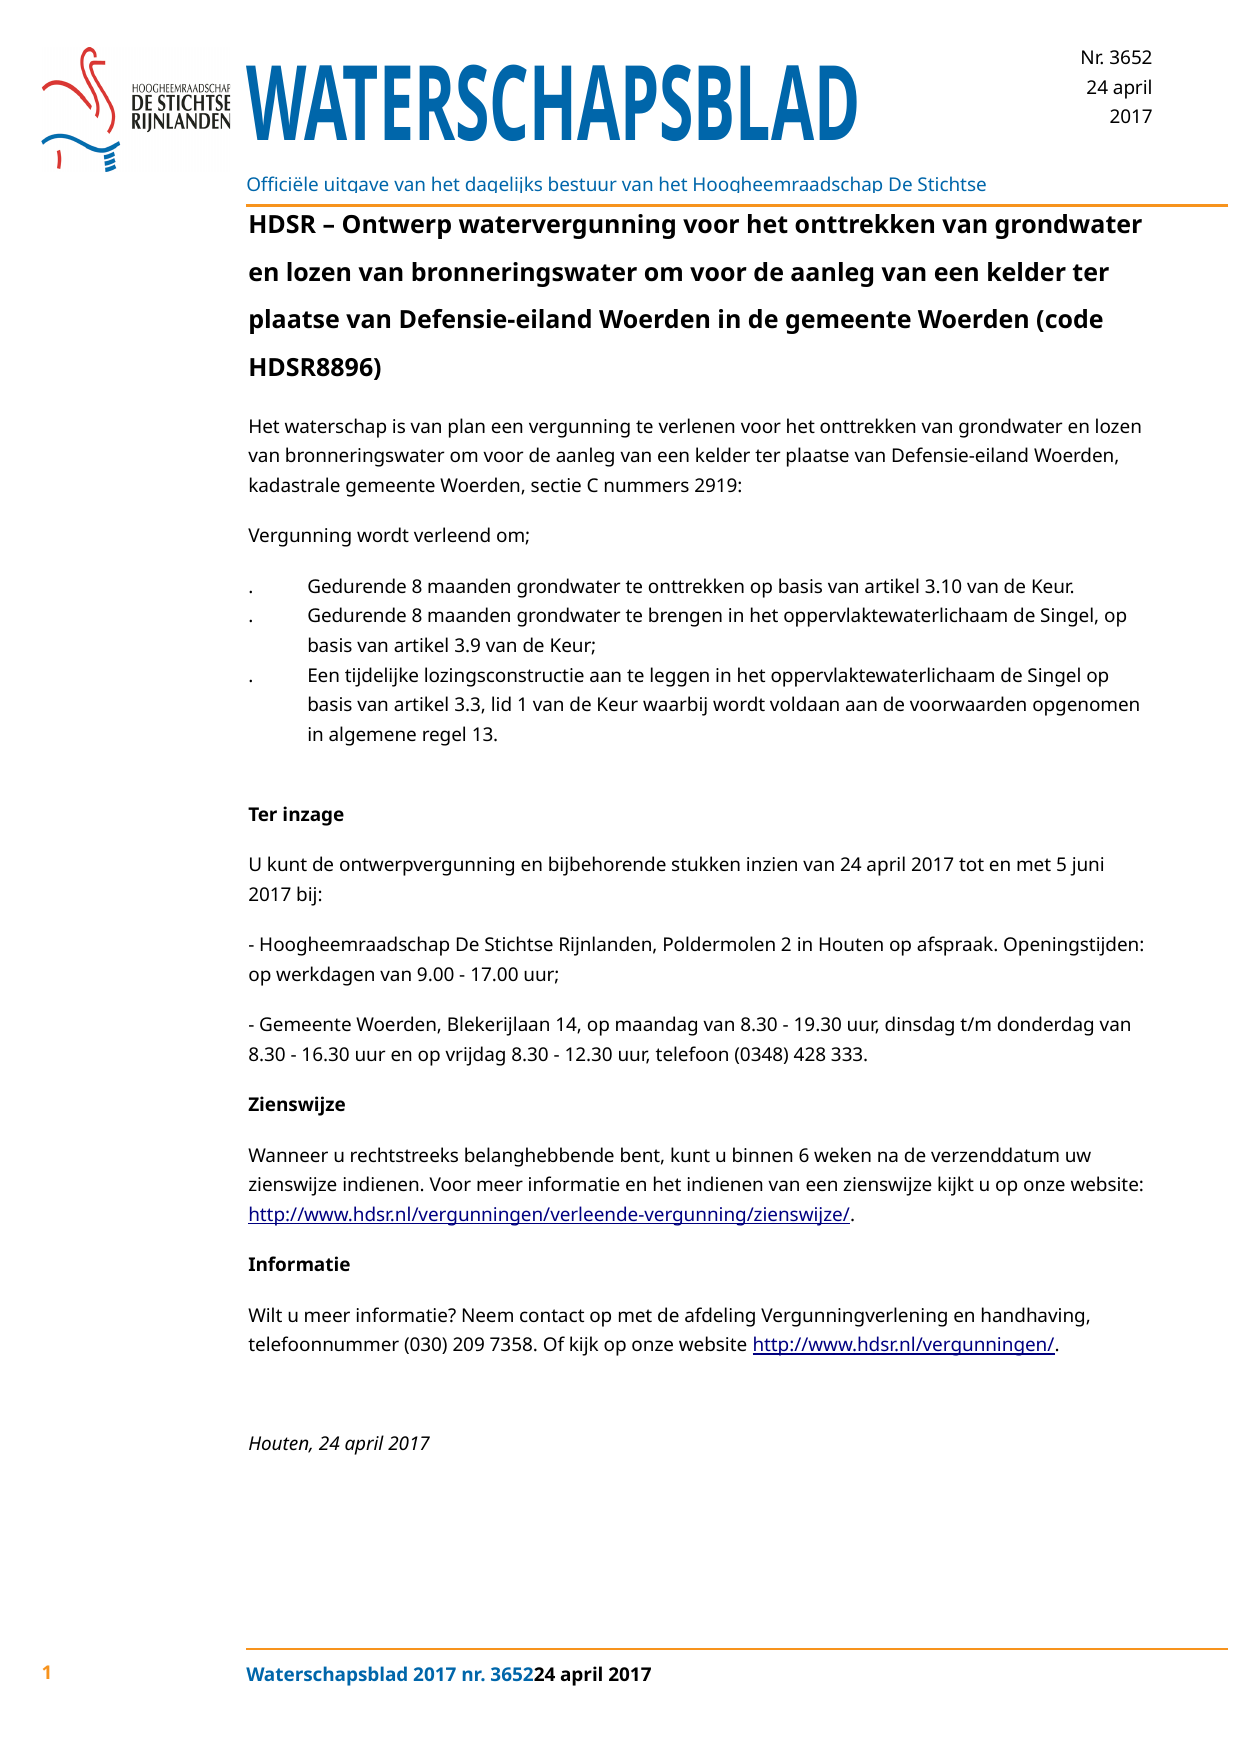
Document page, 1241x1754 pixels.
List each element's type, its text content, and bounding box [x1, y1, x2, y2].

text Het waterschap is van plan een vergunning te verlenen voor het onttrekken van grondwater en lozen van bronneringswater om voor de aanleg van een kelder ter plaatse van Defensie-eiland Woerden, kadastrale gemeente Woerden, sectie C nummers 2919: [248, 413, 1152, 498]
text - Hoogheemraadschap De Stichtse Rijnlanden, Poldermolen 2 in Houten op afspraak. Openingstijden: op werkdagen van 9.00 - 17.00 uur; [248, 931, 1152, 987]
text Zienswijze [248, 1091, 1152, 1117]
picture [41, 47, 231, 172]
list Gedurende 8 maanden grondwater te brengen in het oppervlaktewaterlichaam de Singel, op basis van artikel 3.9 van de Keur; [248, 603, 1152, 658]
text Ter inzage [248, 801, 1152, 827]
text HDSR – Ontwerp watervergunning voor het onttrekken van grondwater en lozen van bronneringswater om voor de aanleg van een kelder ter plaatse van Defensie-eiland Woerden in de gemeente Woerden (code HDSR8896) [248, 207, 1152, 384]
text U kunt de ontwerpvergunning en bijbehorende stukken inzien van 24 april 2017 tot en met 5 juni 2017 bij: [248, 851, 1152, 907]
text Wilt u meer informatie? Neem contact op met de afdeling Vergunningverlening en handhaving, telefoonnummer (030) 209 7358. Of kijk op onze website http://www.hdsr.nl/vergunningen/. [248, 1302, 1152, 1357]
list Een tijdelijke lozingsconstructie aan te leggen in het oppervlaktewaterlichaam de Singel op basis van artikel 3.3, lid 1 van de Keur waarbij wordt voldaan aan de voorwaarden opgenomen in algemene regel 13. [248, 662, 1152, 747]
text Informatie [248, 1251, 1152, 1277]
text Houten, 24 april 2017 [248, 1430, 1152, 1455]
text Wanneer u rechtstreeks belanghebbende bent, kunt u binnen 6 weken na de verzenddatum uw zienswijze indienen. Voor meer informatie en het indienen van een zienswijze kijkt u op onze website: http://www.hdsr.nl/vergunningen/verleende-vergunning/zienswijze/. [248, 1142, 1152, 1227]
list Gedurende 8 maanden grondwater te onttrekken op basis van artikel 3.10 van de Keur. [248, 573, 1152, 599]
text Vergunning wordt verleend om; [248, 523, 1152, 548]
text - Gemeente Woerden, Blekerijlaan 14, op maandag van 8.30 - 19.30 uur, dinsdag t/m donderdag van 8.30 - 16.30 uur en op vrijdag 8.30 - 12.30 uur, telefoon (0348) 428 333. [248, 1011, 1152, 1067]
